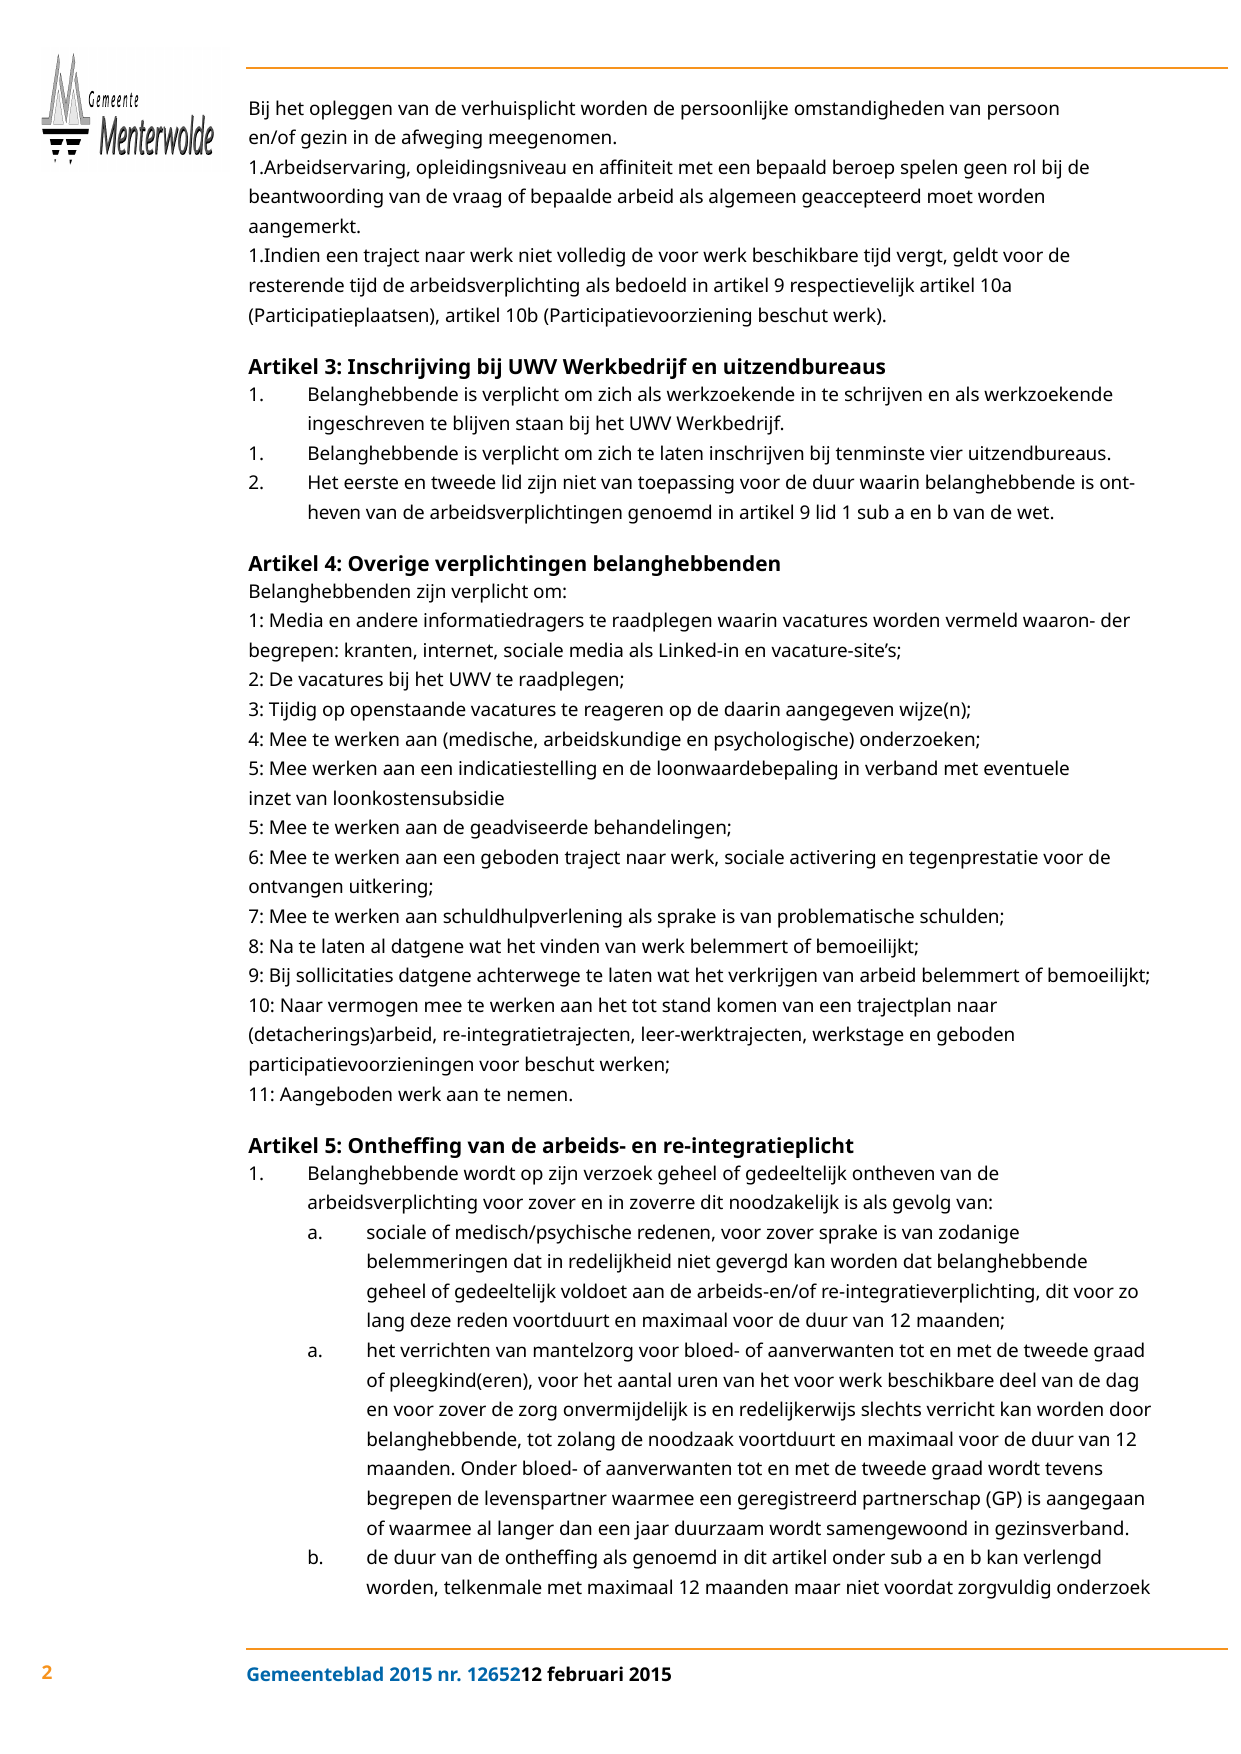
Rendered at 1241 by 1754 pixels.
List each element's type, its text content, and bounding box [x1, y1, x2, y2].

text 2: De vacatures bij het UWV te raadplegen; [248, 667, 1152, 692]
text 4: Mee te werken aan (medische, arbeidskundige en psychologische) onderzoeken; [248, 726, 1152, 752]
list arbeidsverplichting voor zover en in zoverre dit noodzakelijk is als gevolg van: [248, 1189, 1152, 1215]
text (Participatieplaatsen), artikel 10b (Participatievoorziening beschut werk). [248, 302, 1152, 328]
text en/of gezin in de afweging meegenomen. [248, 124, 1152, 150]
text 5: Mee werken aan een indicatiestelling en de loonwaardebepaling in verband met eventuele [248, 755, 1152, 781]
list Belanghebbende is verplicht om zich als werkzoekende in te schrijven en als werkzoekende [248, 381, 1152, 406]
list Belanghebbende wordt op zijn verzoek geheel of gedeeltelijk ontheven van de [248, 1160, 1152, 1185]
list de duur van de ontheffing als genoemd in dit artikel onder sub a en b kan verlengd worden, telkenmale met maximaal 12 maanden maar niet voordat zorgvuldig onderzoek [307, 1544, 1152, 1599]
text 7: Mee te werken aan schuldhulpverlening als sprake is van problematische schulden; [248, 903, 1152, 929]
text resterende tijd de arbeidsverplichting als bedoeld in artikel 9 respectievelijk artikel 10a [248, 272, 1152, 298]
text 1: Media en andere informatiedragers te raadplegen waarin vacatures worden vermeld waaron- der begrepen: kranten, internet, sociale media als Linked-in en vacature-site’s; [248, 607, 1152, 663]
text 11: Aangeboden werk aan te nemen. [248, 1081, 1152, 1107]
picture [41, 47, 231, 172]
list Belanghebbende is verplicht om zich te laten inschrijven bij tenminste vier uitzendbureaus. [248, 440, 1152, 466]
text 1.Arbeidservaring, opleidingsniveau en affiniteit met een bepaald beroep spelen geen rol bij de [248, 154, 1152, 180]
list het verrichten van mantelzorg voor bloed- of aanverwanten tot en met de tweede graad of pleegkind(eren), voor het aantal uren van het voor werk beschikbare deel van de dag en voor zover de zorg onvermijdelijk is en redelijkerwijs slechts verricht kan worden door belanghebbende, tot zolang de noodzaak voortduurt en maximaal voor de duur van 12 maanden. Onder bloed- of aanverwanten tot en met de tweede graad wordt tevens begrepen de levenspartner waarmee een geregistreerd partnerschap (GP) is aangegaan of waarmee al langer dan een jaar duurzaam wordt samengewoond in gezinsverband. [307, 1337, 1152, 1540]
text 1.Indien een traject naar werk niet volledig de voor werk beschikbare tijd vergt, geldt voor de [248, 243, 1152, 268]
text 10: Naar vermogen mee te werken aan het tot stand komen van een trajectplan naar (detacherings)arbeid, re-integratietrajecten, leer-werktrajecten, werkstage en geboden participatievoorzieningen voor beschut werken; [248, 992, 1152, 1077]
text Belanghebbenden zijn verplicht om: [248, 578, 1152, 604]
text inzet van loonkostensubsidie [248, 785, 1152, 811]
text aangemerkt. [248, 213, 1152, 239]
list sociale of medisch/psychische redenen, voor zover sprake is van zodanige belemmeringen dat in redelijkheid niet gevergd kan worden dat belanghebbende geheel of gedeeltelijk voldoet aan de arbeids-en/of re-integratieverplichting, dit voor zo lang deze reden voortduurt en maximaal voor de duur van 12 maanden; [307, 1219, 1152, 1333]
list ingeschreven te blijven staan bij het UWV Werkbedrijf. [248, 410, 1152, 436]
text Artikel 3: Inschrijving bij UWV Werkbedrijf en uitzendbureaus [248, 352, 1152, 381]
list heven van de arbeidsverplichtingen genoemd in artikel 9 lid 1 sub a en b van de wet. [248, 499, 1152, 525]
list Het eerste en tweede lid zijn niet van toepassing voor de duur waarin belanghebbende is ont- [248, 469, 1152, 495]
text 3: Tijdig op openstaande vacatures te reageren op de daarin aangegeven wijze(n); [248, 696, 1152, 722]
text beantwoording van de vraag of bepaalde arbeid als algemeen geaccepteerd moet worden [248, 183, 1152, 209]
text 8: Na te laten al datgene wat het vinden van werk belemmert of bemoeilijkt; [248, 933, 1152, 959]
text 6: Mee te werken aan een geboden traject naar werk, sociale activering en tegenprestatie voor de ontvangen uitkering; [248, 844, 1152, 899]
text Artikel 4: Overige verplichtingen belanghebbenden [248, 549, 1152, 578]
text Bij het opleggen van de verhuisplicht worden de persoonlijke omstandigheden van persoon [248, 95, 1152, 121]
text Artikel 5: Ontheffing van de arbeids- en re-integratieplicht [248, 1131, 1152, 1160]
text 9: Bij sollicitaties datgene achterwege te laten wat het verkrijgen van arbeid belemmert of bemoeilijkt; [248, 962, 1152, 988]
text 5: Mee te werken aan de geadviseerde behandelingen; [248, 814, 1152, 840]
